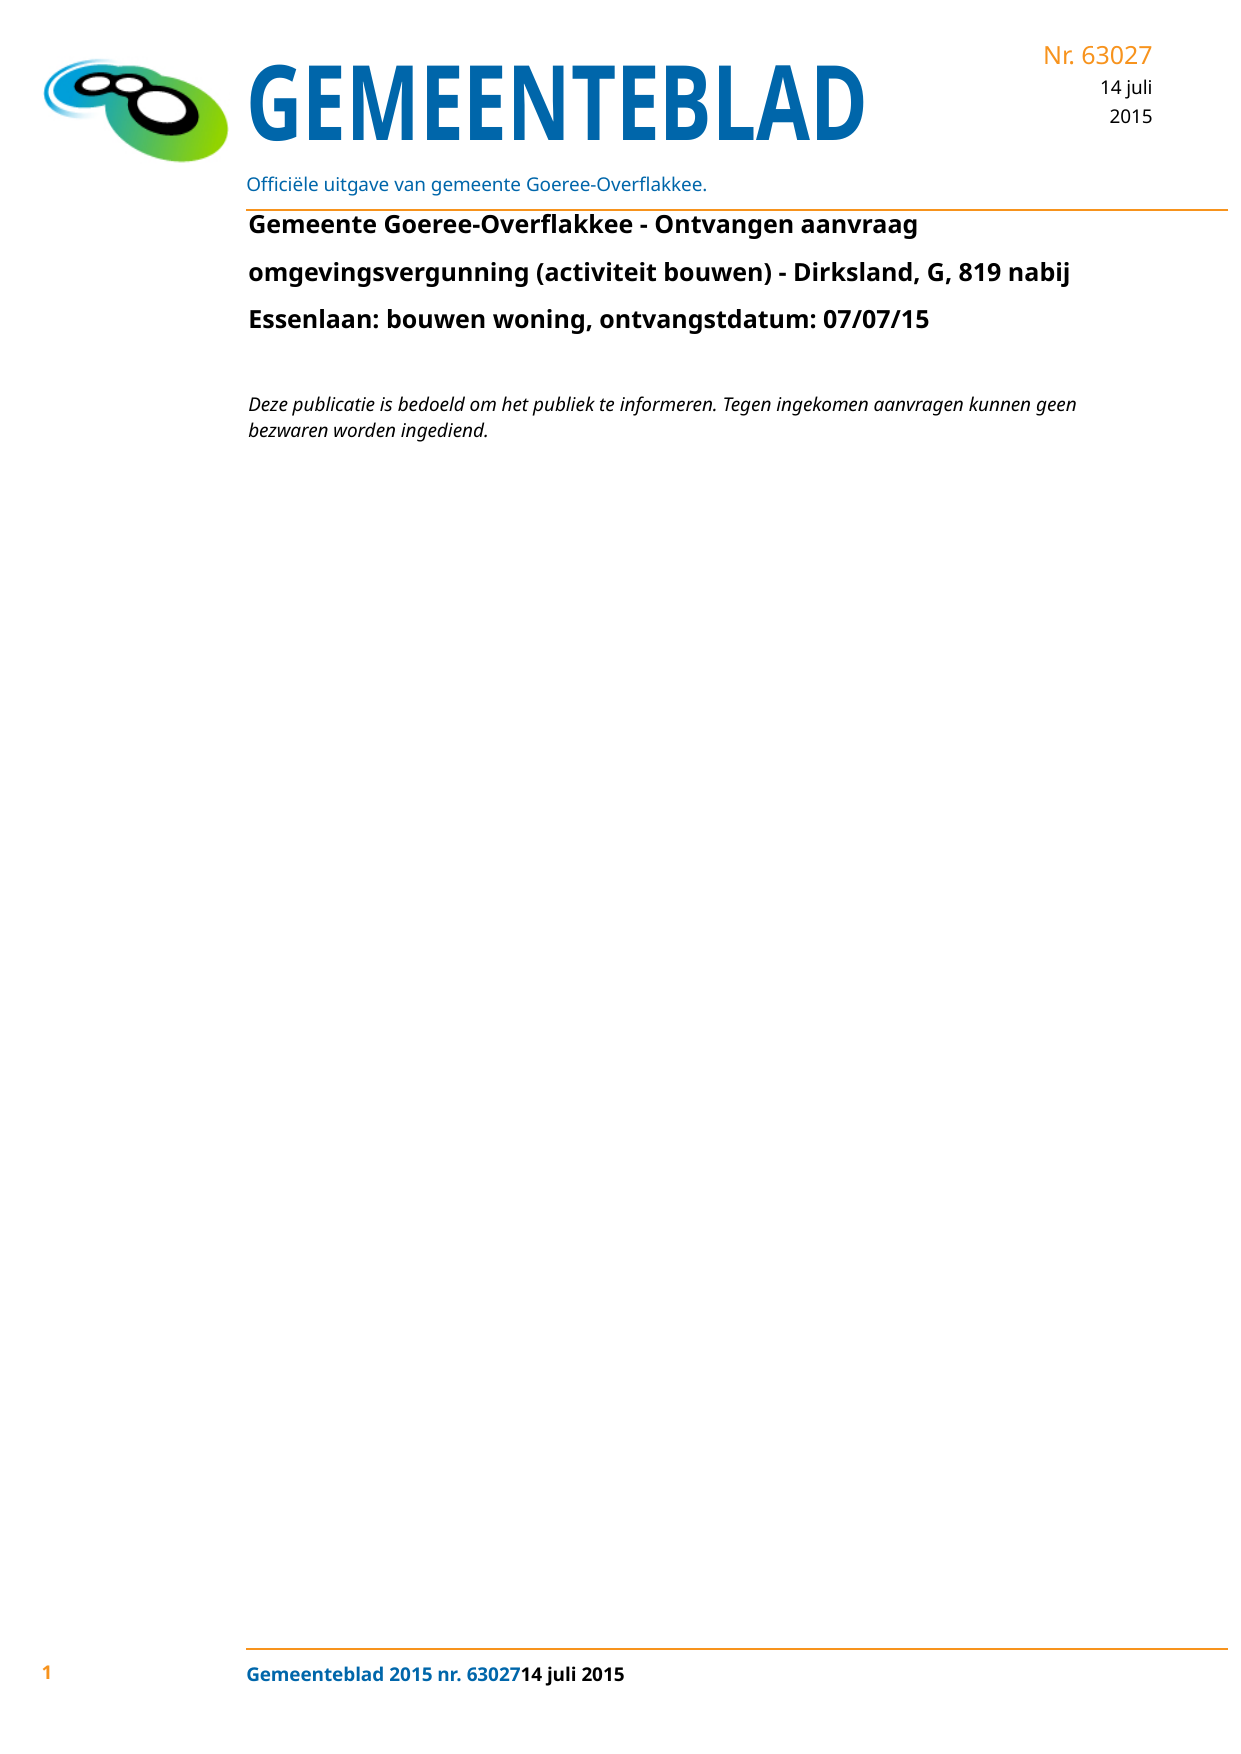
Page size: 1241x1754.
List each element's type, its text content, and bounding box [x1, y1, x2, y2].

text Gemeente Goeree-Overflakkee - Ontvangen aanvraag omgevingsvergunning (activiteit bouwen) - Dirksland, G, 819 nabij Essenlaan: bouwen woning, ontvangstdatum: 07/07/15 [248, 211, 1152, 336]
text Deze publicatie is bedoeld om het publiek te informeren. Tegen ingekomen aanvragen kunnen geen bezwaren worden ingediend. [248, 391, 1152, 443]
picture [41, 47, 231, 172]
